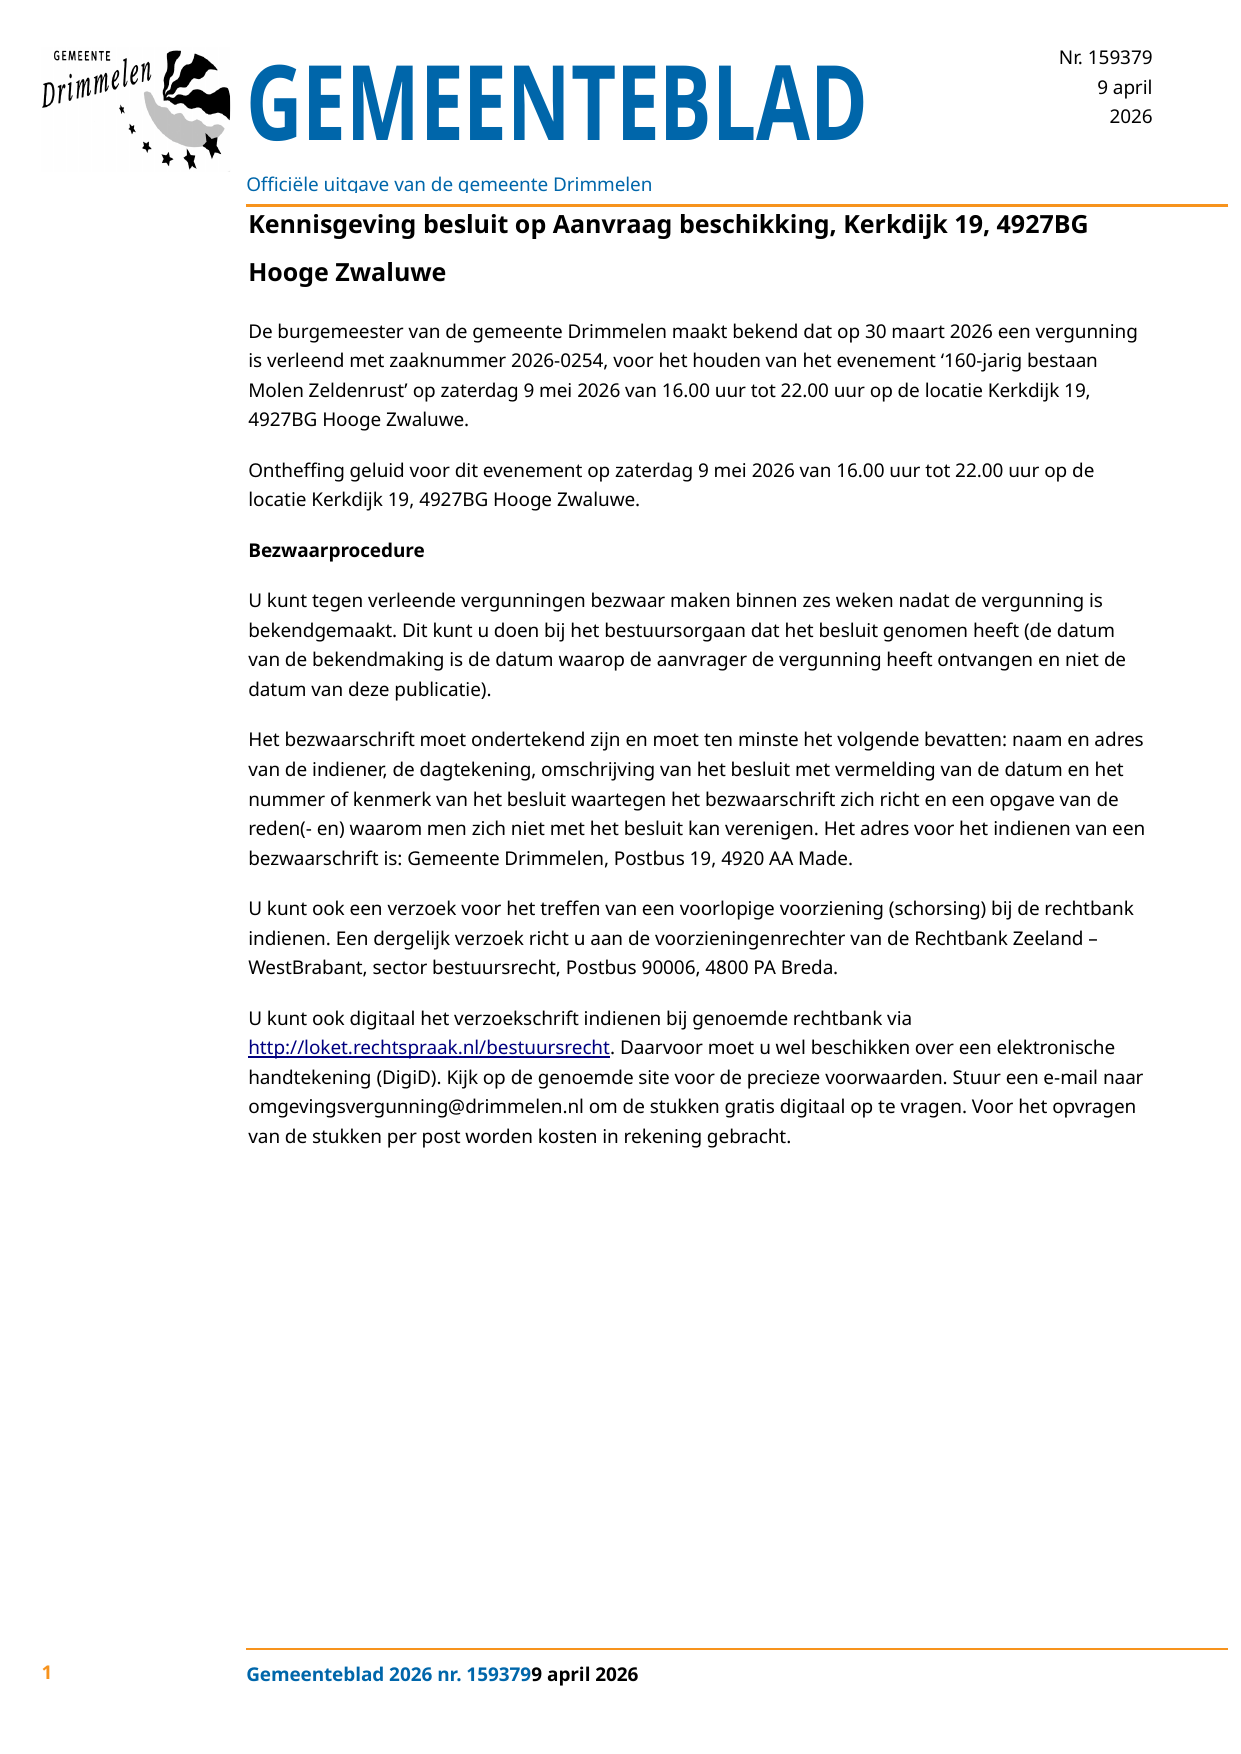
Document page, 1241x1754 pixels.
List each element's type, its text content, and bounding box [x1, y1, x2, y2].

text U kunt tegen verleende vergunningen bezwaar maken binnen zes weken nadat de vergunning is bekendgemaakt. Dit kunt u doen bij het bestuursorgaan dat het besluit genomen heeft (de datum van de bekendmaking is de datum waarop de aanvrager de vergunning heeft ontvangen en niet de datum van deze publicatie). [248, 587, 1152, 702]
text U kunt ook digitaal het verzoekschrift indienen bij genoemde rechtbank via http://loket.rechtspraak.nl/bestuursrecht. Daarvoor moet u wel beschikken over een elektronische handtekening (DigiD). Kijk op de genoemde site voor de precieze voorwaarden. Stuur een e-mail naar omgevingsvergunning@drimmelen.nl om de stukken gratis digitaal op te vragen. Voor het opvragen van de stukken per post worden kosten in rekening gebracht. [248, 1005, 1152, 1149]
text Het bezwaarschrift moet ondertekend zijn en moet ten minste het volgende bevatten: naam en adres van de indiener, de dagtekening, omschrijving van het besluit met vermelding van de datum en het nummer of kenmerk van het besluit waartegen het bezwaarschrift zich richt en een opgave van de reden(- en) waarom men zich niet met het besluit kan verenigen. Het adres voor het indienen van een bezwaarschrift is: Gemeente Drimmelen, Postbus 19, 4920 AA Made. [248, 727, 1152, 871]
text Bezwaarprocedure [248, 537, 1152, 563]
text Ontheffing geluid voor dit evenement op zaterdag 9 mei 2026 van 16.00 uur tot 22.00 uur op de locatie Kerkdijk 19, 4927BG Hooge Zwaluwe. [248, 457, 1152, 512]
text U kunt ook een verzoek voor het treffen van een voorlopige voorziening (schorsing) bij de rechtbank indienen. Een dergelijk verzoek richt u aan de voorzieningenrechter van de Rechtbank Zeeland – WestBrabant, sector bestuursrecht, Postbus 90006, 4800 PA Breda. [248, 895, 1152, 980]
text De burgemeester van de gemeente Drimmelen maakt bekend dat op 30 maart 2026 een vergunning is verleend met zaaknummer 2026-0254, voor het houden van het evenement ‘160-jarig bestaan Molen Zeldenrust’ op zaterdag 9 mei 2026 van 16.00 uur tot 22.00 uur op de locatie Kerkdijk 19, 4927BG Hooge Zwaluwe. [248, 318, 1152, 432]
picture [41, 47, 231, 172]
text Kennisgeving besluit op Aanvraag beschikking, Kerkdijk 19, 4927BG Hooge Zwaluwe [248, 207, 1152, 288]
